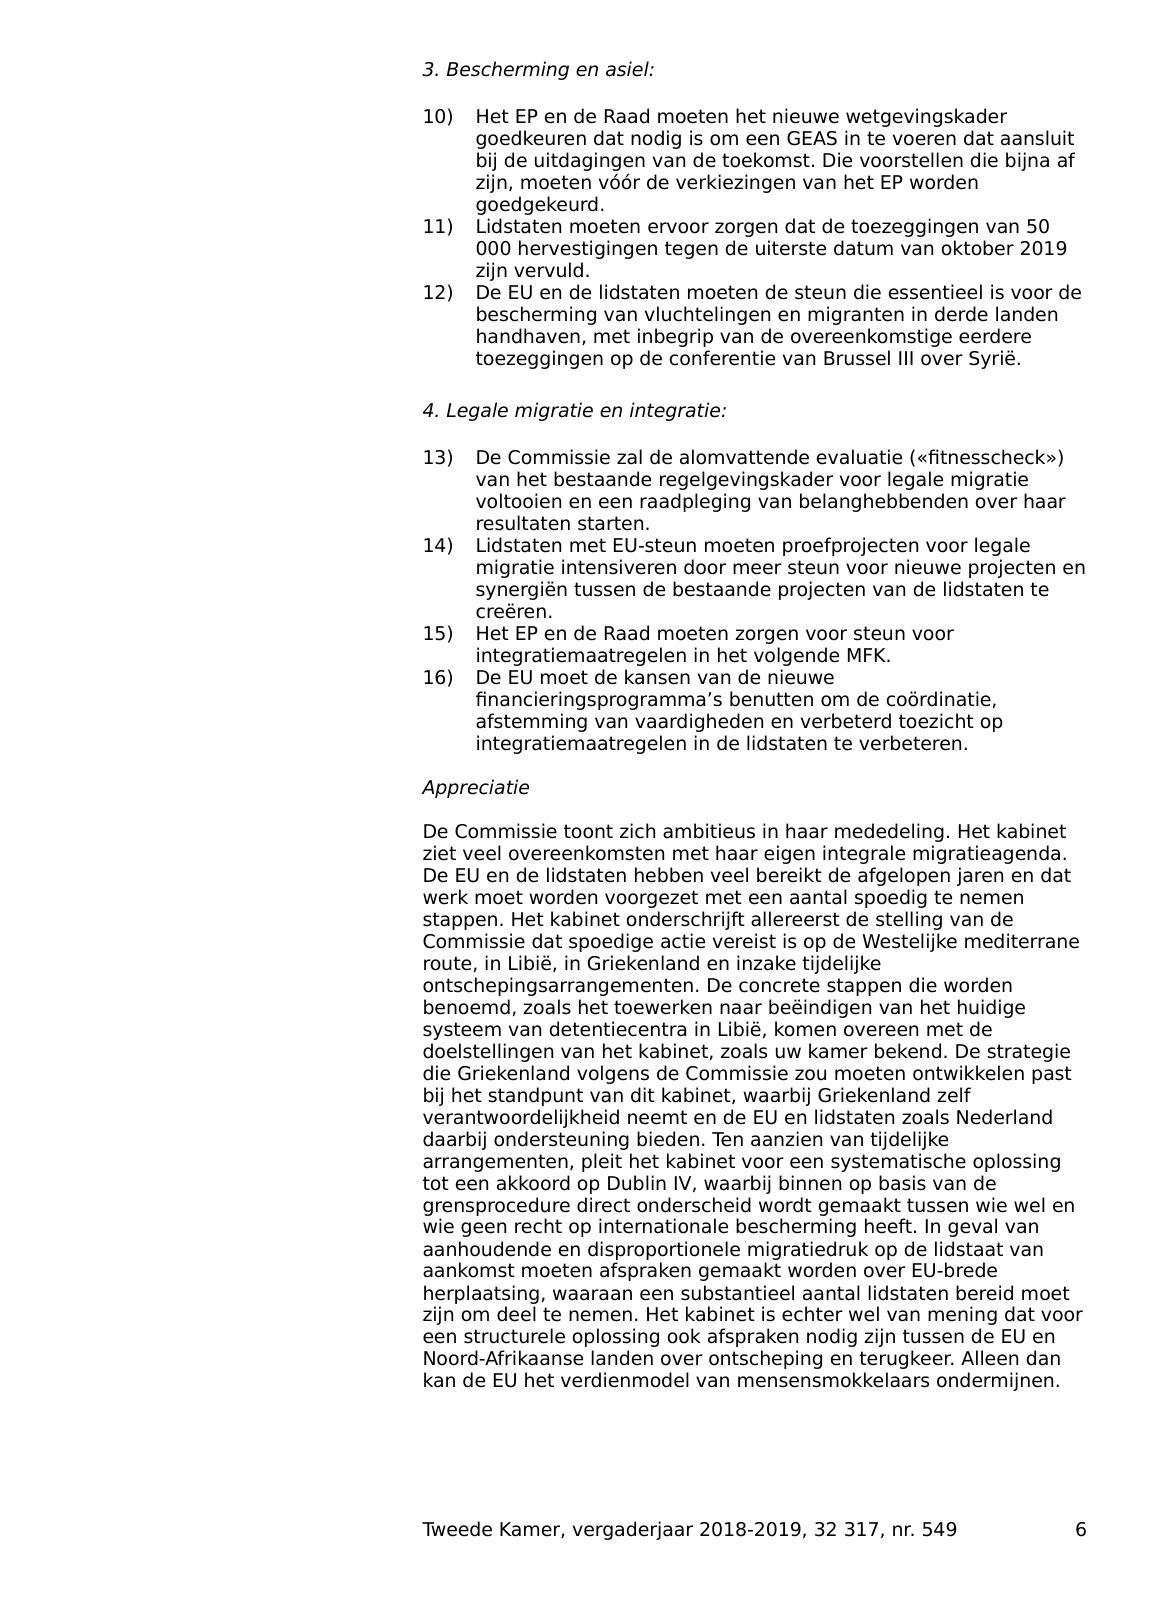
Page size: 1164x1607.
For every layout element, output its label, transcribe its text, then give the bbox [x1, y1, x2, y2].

text 14) Lidstaten met EU-steun moeten proefprojecten voor legale migratie intensiveren door meer steun voor nieuwe projecten en synergiën tussen de bestaande projecten van de lidstaten te creëren. [422, 535, 1087, 623]
text 13) De Commissie zal de alomvattende evaluatie («fitnesscheck») van het bestaande regelgevingskader voor legale migratie voltooien en een raadpleging van belanghebbenden over haar resultaten starten. [422, 447, 1087, 535]
text 11) Lidstaten moeten ervoor zorgen dat de toezeggingen van 50 000 hervestigingen tegen de uiterste datum van oktober 2019 zijn vervuld. [422, 216, 1087, 282]
text De Commissie toont zich ambitieus in haar mededeling. Het kabinet ziet veel overeenkomsten met haar eigen integrale migratieagenda. De EU en de lidstaten hebben veel bereikt de afgelopen jaren en dat werk moet worden voorgezet met een aantal spoedig te nemen stappen. Het kabinet onderschrijft allereerst de stelling van de Commissie dat spoedige actie vereist is op de Westelijke mediterrane route, in Libië, in Griekenland en inzake tijdelijke ontschepingsarrangementen. De concrete stappen die worden benoemd, zoals het toewerken naar beëindigen van het huidige systeem van detentiecentra in Libië, komen overeen met de doelstellingen van het kabinet, zoals uw kamer bekend. De strategie die Griekenland volgens de Commissie zou moeten ontwikkelen past bij het standpunt van dit kabinet, waarbij Griekenland zelf verantwoordelijkheid neemt en de EU en lidstaten zoals Nederland daarbij ondersteuning bieden. Ten aanzien van tijdelijke arrangementen, pleit het kabinet voor een systematische oplossing tot een akkoord op Dublin IV, waarbij binnen op basis van de grensprocedure direct onderscheid wordt gemaakt tussen wie wel en wie geen recht op internationale bescherming heeft. In geval van aanhoudende en disproportionele migratiedruk op de lidstaat van aankomst moeten afspraken gemaakt worden over EU-brede herplaatsing, waaraan een substantieel aantal lidstaten bereid moet zijn om deel te nemen. Het kabinet is echter wel van mening dat voor een structurele oplossing ook afspraken nodig zijn tussen de EU en Noord-Afrikaanse landen over ontscheping en terugkeer. Alleen dan kan de EU het verdienmodel van mensensmokkelaars ondermijnen. [422, 821, 1087, 1392]
subtitle Appreciatie [422, 777, 1087, 799]
text 12) De EU en de lidstaten moeten de steun die essentieel is voor de bescherming van vluchtelingen en migranten in derde landen handhaven, met inbegrip van de overeenkomstige eerdere toezeggingen op de conferentie van Brussel III over Syrië. [422, 282, 1087, 370]
text 15) Het EP en de Raad moeten zorgen voor steun voor integratiemaatregelen in het volgende MFK. [422, 623, 1087, 667]
subtitle 3. Bescherming en asiel: [422, 59, 1087, 81]
text 10) Het EP en de Raad moeten het nieuwe wetgevingskader goedkeuren dat nodig is om een GEAS in te voeren dat aansluit bij de uitdagingen van de toekomst. Die voorstellen die bijna af zijn, moeten vóór de verkiezingen van het EP worden goedgekeurd. [422, 106, 1087, 216]
text 16) De EU moet de kansen van de nieuwe financieringsprogramma’s benutten om de coördinatie, afstemming van vaardigheden en verbeterd toezicht op integratiemaatregelen in de lidstaten te verbeteren. [422, 667, 1087, 754]
subtitle 4. Legale migratie en integratie: [422, 400, 1087, 422]
